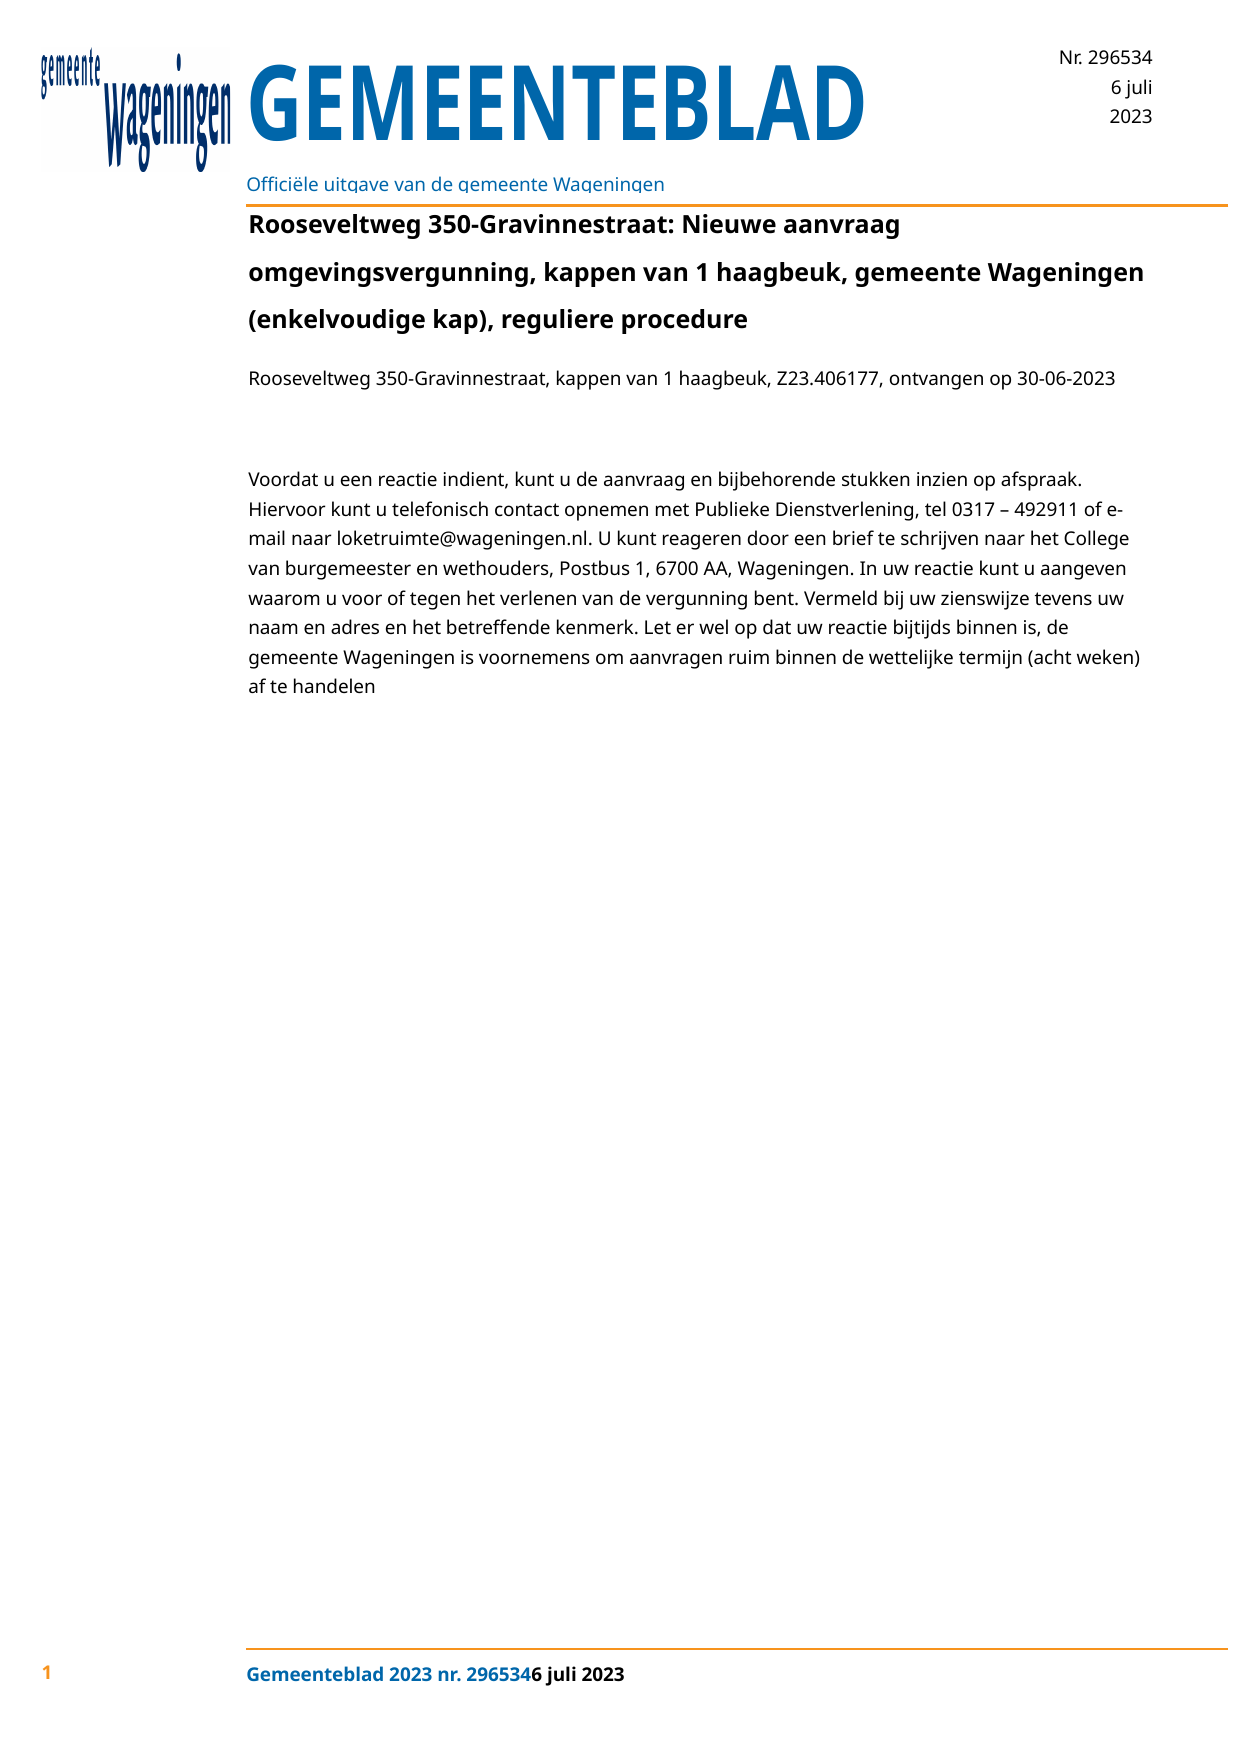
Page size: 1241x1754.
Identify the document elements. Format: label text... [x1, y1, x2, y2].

text Rooseveltweg 350-Gravinnestraat: Nieuwe aanvraag omgevingsvergunning, kappen van 1 haagbeuk, gemeente Wageningen (enkelvoudige kap), reguliere procedure [248, 207, 1152, 336]
text Rooseveltweg 350-Gravinnestraat, kappen van 1 haagbeuk, Z23.406177, ontvangen op 30-06-2023 [248, 366, 1152, 391]
text Voordat u een reactie indient, kunt u de aanvraag en bijbehorende stukken inzien op afspraak. Hiervoor kunt u telefonisch contact opnemen met Publieke Dienstverlening, tel 0317 – 492911 of e-mail naar loketruimte@wageningen.nl. U kunt reageren door een brief te schrijven naar het College van burgemeester en wethouders, Postbus 1, 6700 AA, Wageningen. In uw reactie kunt u aangeven waarom u voor of tegen het verlenen van de vergunning bent. Vermeld bij uw zienswijze tevens uw naam en adres en het betreffende kenmerk. Let er wel op dat uw reactie bijtijds binnen is, de gemeente Wageningen is voornemens om aanvragen ruim binnen de wettelijke termijn (acht weken) af te handelen [248, 466, 1152, 699]
picture [41, 47, 231, 172]
